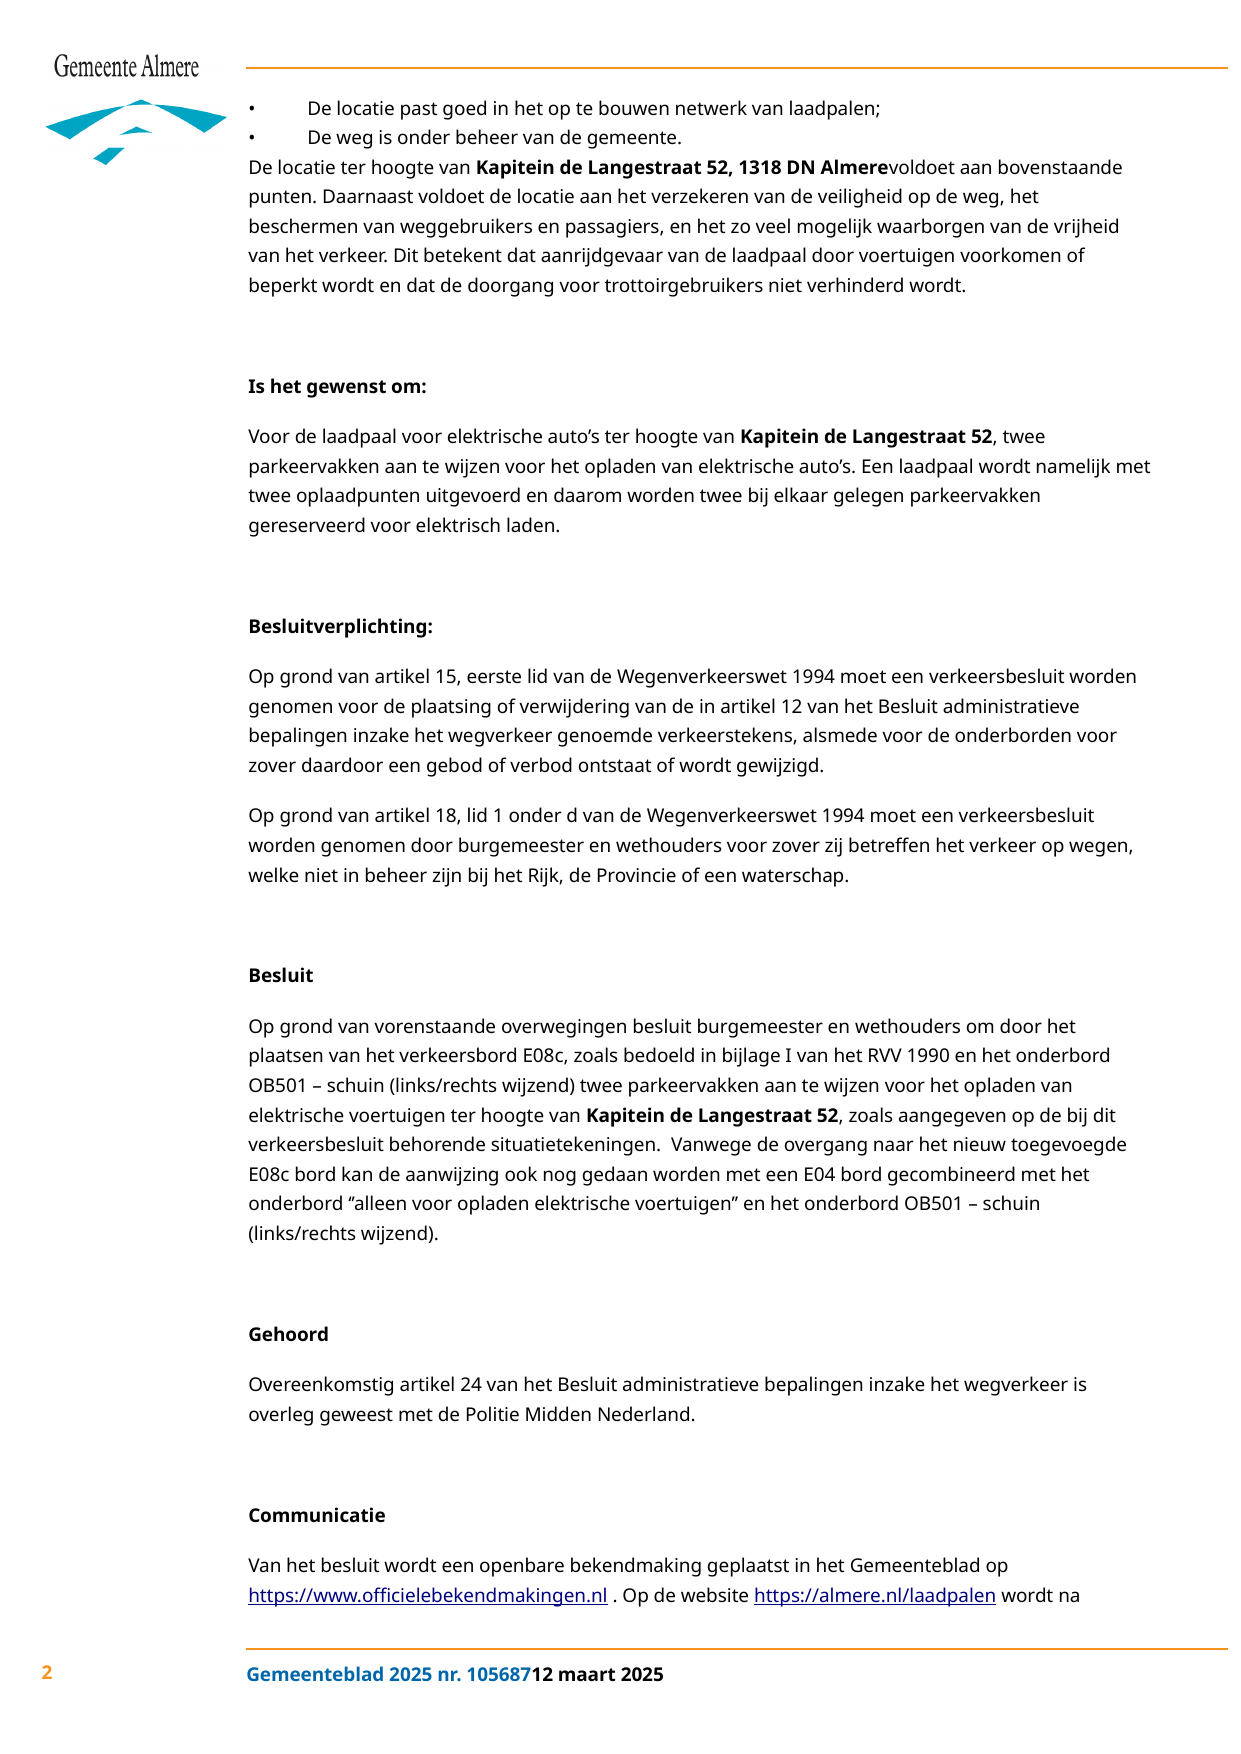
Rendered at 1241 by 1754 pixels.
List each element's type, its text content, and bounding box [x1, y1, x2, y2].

text Besluitverplichting: [248, 613, 1152, 639]
text Gehoord [248, 1321, 1152, 1347]
picture [41, 47, 231, 172]
text Is het gewenst om: [248, 373, 1152, 399]
text Communicatie [248, 1502, 1152, 1528]
text Overeenkomstig artikel 24 van het Besluit administratieve bepalingen inzake het wegverkeer is overleg geweest met de Politie Midden Nederland. [248, 1371, 1152, 1427]
text Voor de laadpaal voor elektrische auto’s ter hoogte van Kapitein de Langestraat 52, twee parkeervakken aan te wijzen voor het opladen van elektrische auto’s. Een laadpaal wordt namelijk met twee oplaadpunten uitgevoerd en daarom worden twee bij elkaar gelegen parkeervakken gereserveerd voor elektrisch laden. [248, 423, 1152, 538]
text Van het besluit wordt een openbare bekendmaking geplaatst in het Gemeenteblad op https://www.officielebekendmakingen.nl . Op de website https://almere.nl/laadpalen wordt na [248, 1552, 1152, 1608]
text Op grond van vorenstaande overwegingen besluit burgemeester en wethouders om door het plaatsen van het verkeersbord E08c, zoals bedoeld in bijlage I van het RVV 1990 en het onderbord OB501 – schuin (links/rechts wijzend) twee parkeervakken aan te wijzen voor het opladen van elektrische voertuigen ter hoogte van Kapitein de Langestraat 52, zoals aangegeven op de bij dit verkeersbesluit behorende situatietekeningen. Vanwege de overgang naar het nieuw toegevoegde E08c bord kan de aanwijzing ook nog gedaan worden met een E04 bord gecombineerd met het onderbord ‘’alleen voor opladen elektrische voertuigen’’ en het onderbord OB501 – schuin (links/rechts wijzend). [248, 1013, 1152, 1246]
list De weg is onder beheer van de gemeente. [248, 124, 1152, 150]
text De locatie ter hoogte van Kapitein de Langestraat 52, 1318 DN Almerevoldoet aan bovenstaande punten. Daarnaast voldoet de locatie aan het verzekeren van de veiligheid op de weg, het beschermen van weggebruikers en passagiers, en het zo veel mogelijk waarborgen van de vrijheid van het verkeer. Dit betekent dat aanrijdgevaar van de laadpaal door voertuigen voorkomen of beperkt wordt en dat de doorgang voor trottoirgebruikers niet verhinderd wordt. [248, 154, 1152, 298]
text Op grond van artikel 15, eerste lid van de Wegenverkeerswet 1994 moet een verkeersbesluit worden genomen voor de plaatsing of verwijdering van de in artikel 12 van het Besluit administratieve bepalingen inzake het wegverkeer genoemde verkeerstekens, alsmede voor de onderborden voor zover daardoor een gebod of verbod ontstaat of wordt gewijzigd. [248, 663, 1152, 778]
list De locatie past goed in het op te bouwen netwerk van laadpalen; [248, 95, 1152, 121]
text Besluit [248, 963, 1152, 988]
text Op grond van artikel 18, lid 1 onder d van de Wegenverkeerswet 1994 moet een verkeersbesluit worden genomen door burgemeester en wethouders voor zover zij betreffen het verkeer op wegen, welke niet in beheer zijn bij het Rijk, de Provincie of een waterschap. [248, 803, 1152, 888]
